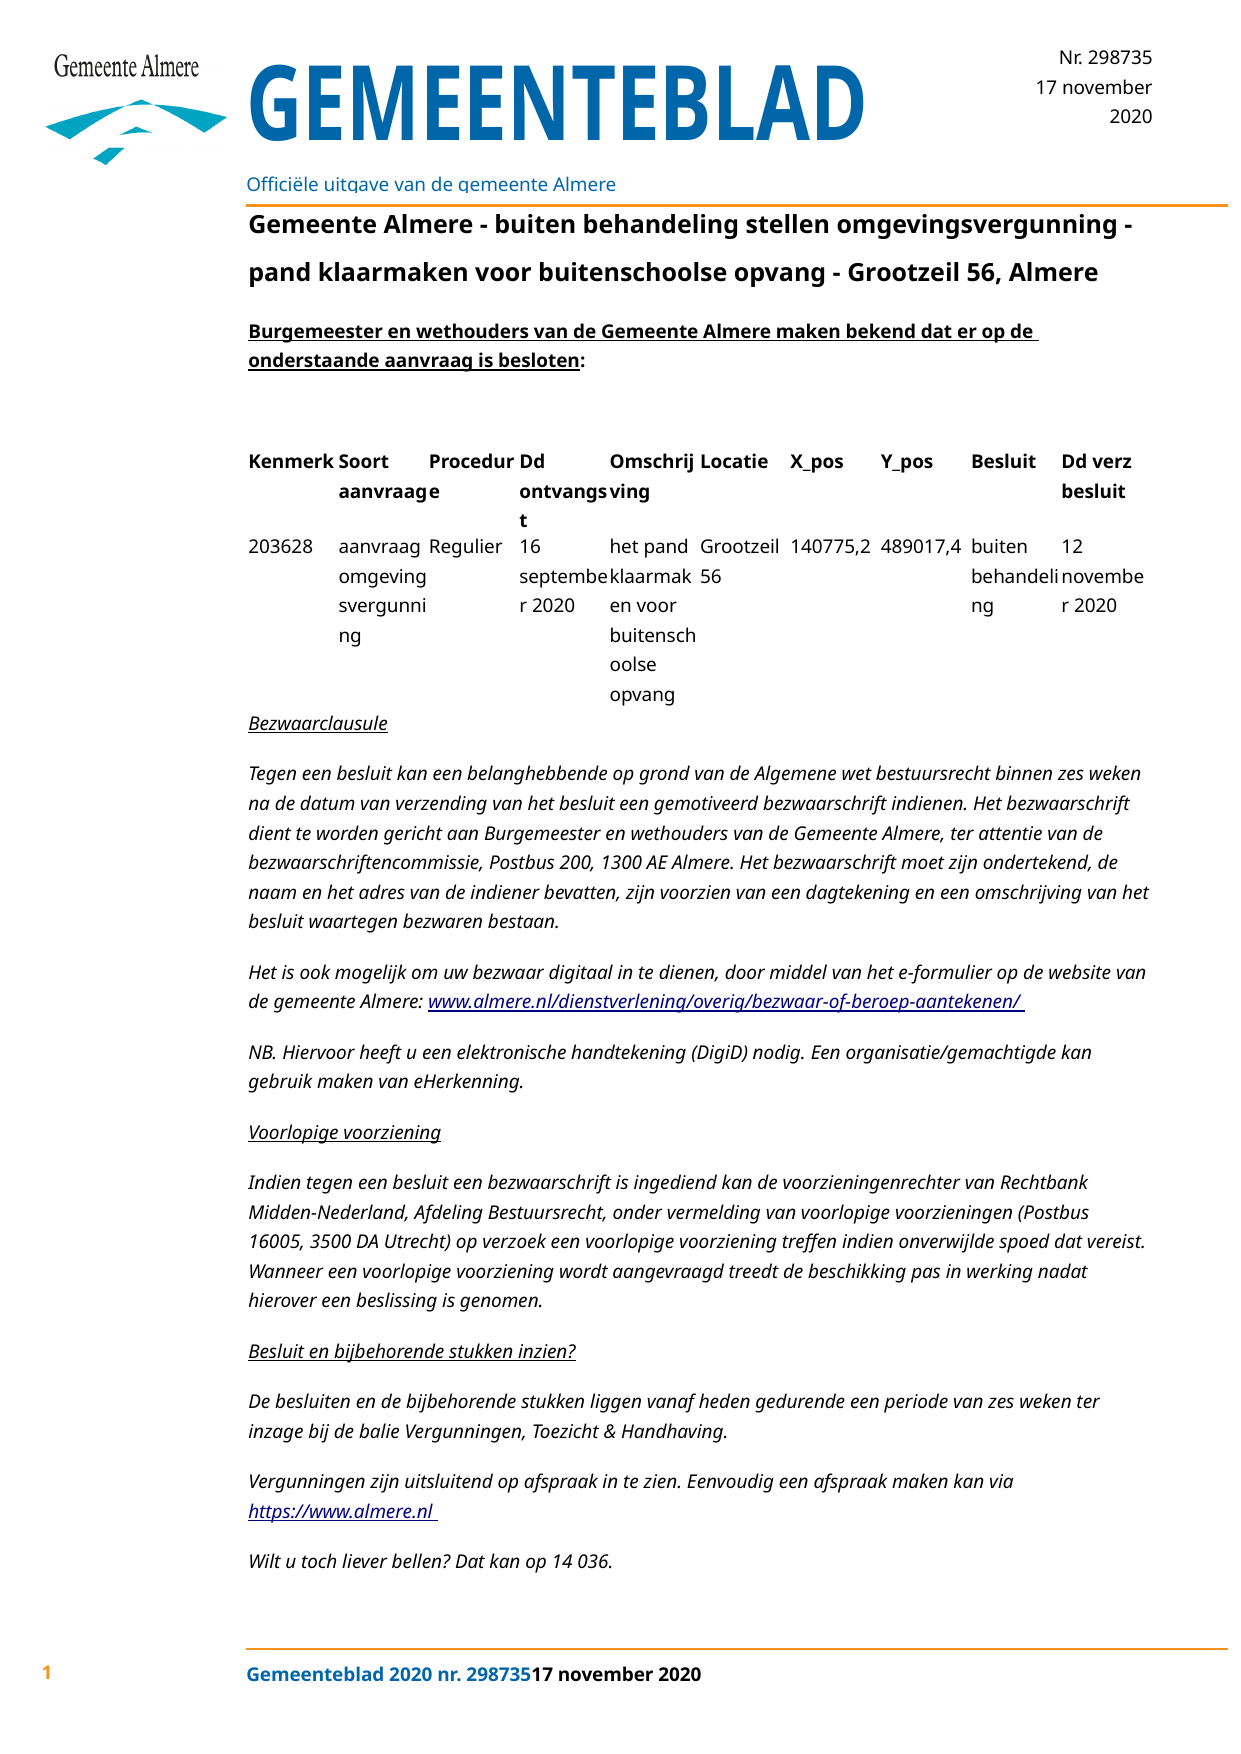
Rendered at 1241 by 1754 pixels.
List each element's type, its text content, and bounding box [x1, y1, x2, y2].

text Besluit en bijbehorende stukken inzien? [248, 1338, 1152, 1364]
table_cell 16 september 2020 [519, 533, 609, 707]
table_cell 12 november 2020 [1061, 533, 1152, 707]
table_header Besluit [971, 449, 1061, 533]
text Gemeente Almere - buiten behandeling stellen omgevingsvergunning - pand klaarmaken voor buitenschoolse opvang - Grootzeil 56, Almere [248, 207, 1152, 288]
table_cell het pand klaarmaken voor buitenschoolse opvang [609, 533, 700, 707]
picture [41, 47, 231, 172]
table_header Soort aanvraag [338, 449, 429, 533]
text Wilt u toch liever bellen? Dat kan op 14 036. [248, 1548, 1152, 1574]
table_cell Grootzeil 56 [700, 533, 790, 707]
table_cell 203628 [248, 533, 338, 707]
text Tegen een besluit kan een belanghebbende op grond van de Algemene wet bestuursrecht binnen zes weken na de datum van verzending van het besluit een gemotiveerd bezwaarschrift indienen. Het bezwaarschrift dient te worden gericht aan Burgemeester en wethouders van de Gemeente Almere, ter attentie van de bezwaarschriftencommissie, Postbus 200, 1300 AE Almere. Het bezwaarschrift moet zijn ondertekend, de naam en het adres van de indiener bevatten, zijn voorzien van een dagtekening en een omschrijving van het besluit waartegen bezwaren bestaan. [248, 761, 1152, 934]
text Vergunningen zijn uitsluitend op afspraak in te zien. Eenvoudig een afspraak maken kan via https://www.almere.nl [248, 1468, 1152, 1524]
text Het is ook mogelijk om uw bezwaar digitaal in te dienen, door middel van het e-formulier op de website van de gemeente Almere: www.almere.nl/dienstverlening/overig/bezwaar-of-beroep-aantekenen/ [248, 959, 1152, 1014]
table_header Kenmerk [248, 449, 338, 533]
table_header Dd verz besluit [1061, 449, 1152, 533]
table_cell 140775,2 [790, 533, 881, 707]
table_header Locatie [700, 449, 790, 533]
table_header Omschrijving [609, 449, 700, 533]
text Indien tegen een besluit een bezwaarschrift is ingediend kan de voorzieningenrechter van Rechtbank Midden-Nederland, Afdeling Bestuursrecht, onder vermelding van voorlopige voorzieningen (Postbus 16005, 3500 DA Utrecht) op verzoek een voorlopige voorziening treffen indien onverwijlde spoed dat vereist. Wanneer een voorlopige voorziening wordt aangevraagd treedt de beschikking pas in werking nadat hierover een beslissing is genomen. [248, 1169, 1152, 1313]
table_cell 489017,4 [881, 533, 971, 707]
table_header X_pos [790, 449, 881, 533]
table_header Procedure [429, 449, 519, 533]
text Bezwaarclausule [248, 710, 1152, 736]
text Burgemeester en wethouders van de Gemeente Almere maken bekend dat er op de onderstaande aanvraag is besloten: [248, 318, 1152, 373]
table_cell Regulier [429, 533, 519, 707]
table_header Dd ontvangst [519, 449, 609, 533]
text Voorlopige voorziening [248, 1119, 1152, 1145]
text De besluiten en de bijbehorende stukken liggen vanaf heden gedurende een periode van zes weken ter inzage bij de balie Vergunningen, Toezicht & Handhaving. [248, 1388, 1152, 1444]
text NB. Hiervoor heeft u een elektronische handtekening (DigiD) nodig. Een organisatie/gemachtigde kan gebruik maken van eHerkenning. [248, 1039, 1152, 1094]
table_cell buiten behandeling [971, 533, 1061, 707]
table_cell aanvraag omgevingsvergunning [338, 533, 429, 707]
table_header Y_pos [881, 449, 971, 533]
